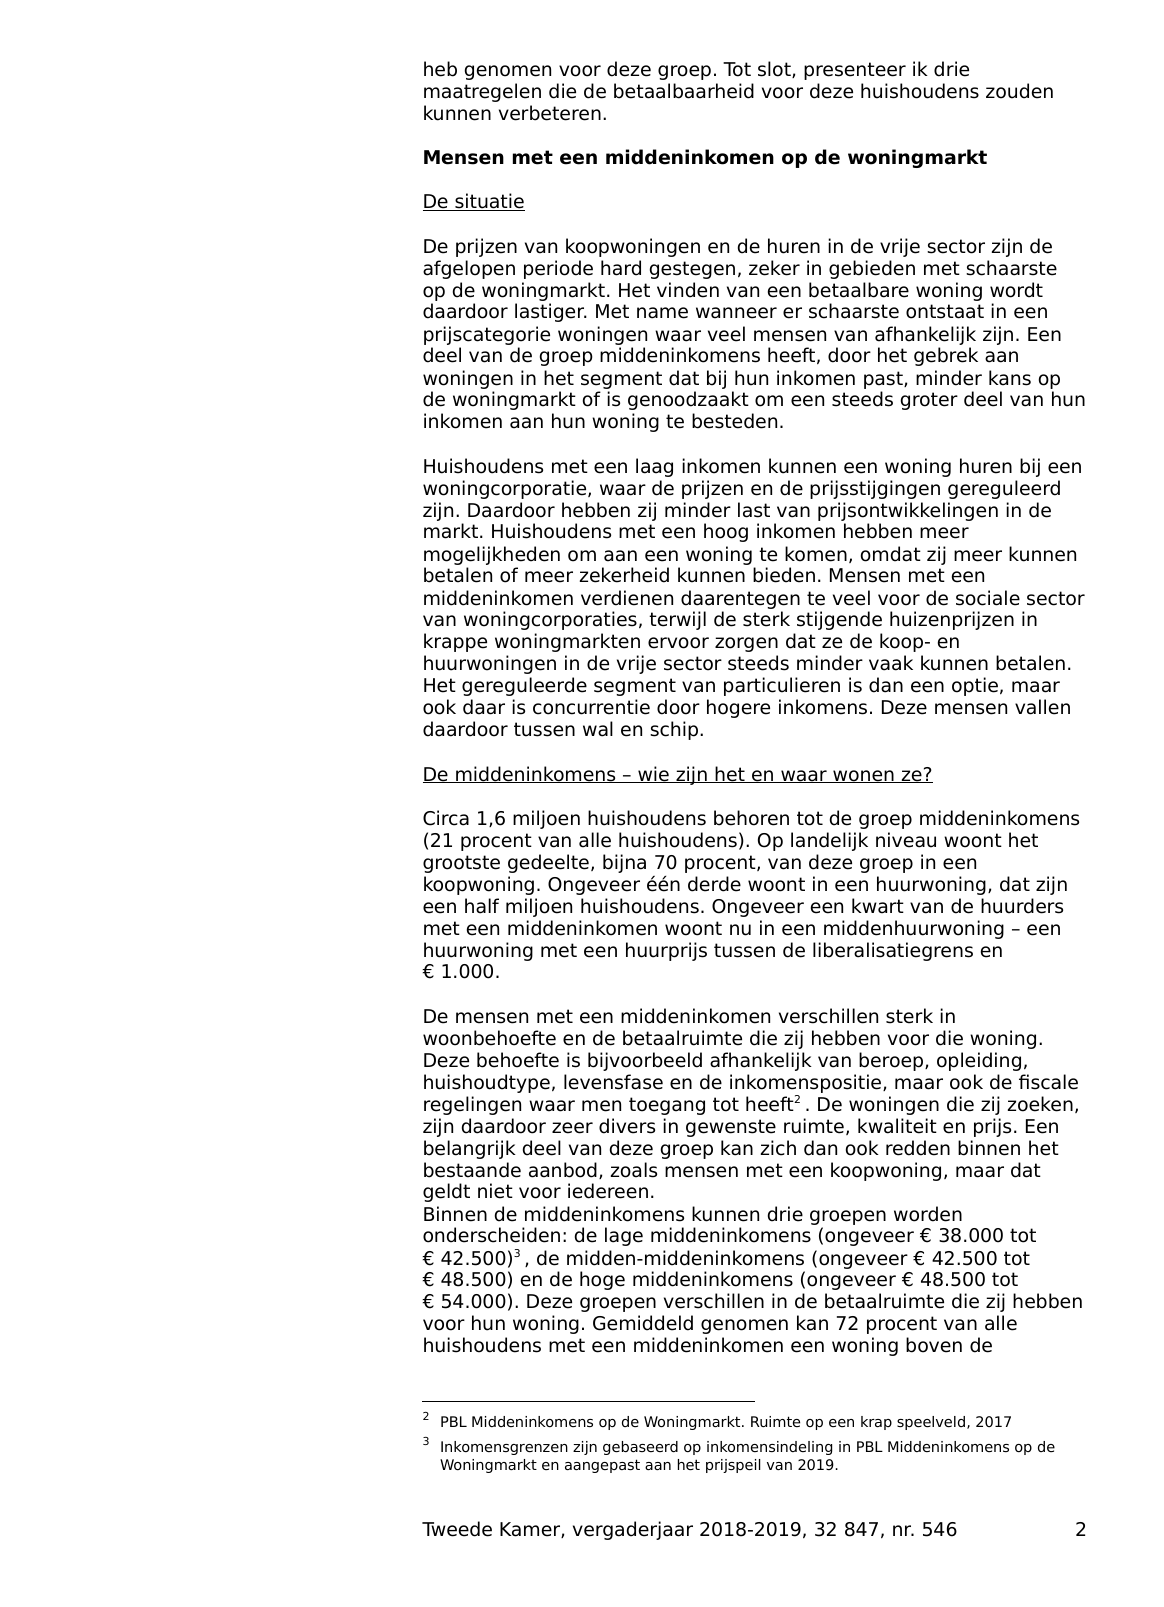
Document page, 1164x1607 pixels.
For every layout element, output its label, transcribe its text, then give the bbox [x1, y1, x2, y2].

subtitle De situatie [422, 191, 1087, 213]
text De prijzen van koopwoningen en de huren in de vrije sector zijn de afgelopen periode hard gestegen, zeker in gebieden met schaarste op de woningmarkt. Het vinden van een betaalbare woning wordt daardoor lastiger. Met name wanneer er schaarste ontstaat in een prijscategorie woningen waar veel mensen van afhankelijk zijn. Een deel van de groep middeninkomens heeft, door het gebrek aan woningen in het segment dat bij hun inkomen past, minder kans op de woningmarkt of is genoodzaakt om een steeds groter deel van hun inkomen aan hun woning te besteden. [422, 236, 1087, 433]
text PBL Middeninkomens op de Woningmarkt. Ruimte op een krap speelveld, 2017 [422, 1410, 1087, 1432]
text heb genomen voor deze groep. Tot slot, presenteer ik drie maatregelen die de betaalbaarheid voor deze huishoudens zouden kunnen verbeteren. [422, 59, 1087, 125]
subtitle Mensen met een middeninkomen op de woningmarkt [422, 147, 1087, 169]
text Binnen de middeninkomens kunnen drie groepen worden onderscheiden: de lage middeninkomens (ongeveer € 38.000 tot € 42.500), de midden-middeninkomens (ongeveer € 42.500 tot € 48.500) en de hoge middeninkomens (ongeveer € 48.500 tot € 54.000). Deze groepen verschillen in de betaalruimte die zij hebben voor hun woning. Gemiddeld genomen kan 72 procent van alle huishoudens met een middeninkomen een woning boven de [422, 1203, 1087, 1357]
text De mensen met een middeninkomen verschillen sterk in woonbehoefte en de betaalruimte die zij hebben voor die woning. Deze behoefte is bijvoorbeeld afhankelijk van beroep, opleiding, huishoudtype, levensfase en de inkomenspositie, maar ook de fiscale regelingen waar men toegang tot heeft. De woningen die zij zoeken, zijn daardoor zeer divers in gewenste ruimte, kwaliteit en prijs. Een belangrijk deel van deze groep kan zich dan ook redden binnen het bestaande aanbod, zoals mensen met een koopwoning, maar dat geldt niet voor iedereen. [422, 1006, 1087, 1203]
text Inkomensgrenzen zijn gebaseerd op inkomensindeling in PBL Middeninkomens op de Woningmarkt en aangepast aan het prijspeil van 2019. [422, 1435, 1087, 1474]
text Circa 1,6 miljoen huishoudens behoren tot de groep middeninkomens (21 procent van alle huishoudens). Op landelijk niveau woont het grootste gedeelte, bijna 70 procent, van deze groep in een koopwoning. Ongeveer één derde woont in een huurwoning, dat zijn een half miljoen huishoudens. Ongeveer een kwart van de huurders met een middeninkomen woont nu in een middenhuurwoning – een huurwoning met een huurprijs tussen de liberalisatiegrens en € 1.000. [422, 808, 1087, 983]
subtitle De middeninkomens – wie zijn het en waar wonen ze? [422, 763, 1087, 785]
text Huishoudens met een laag inkomen kunnen een woning huren bij een woningcorporatie, waar de prijzen en de prijsstijgingen gereguleerd zijn. Daardoor hebben zij minder last van prijsontwikkelingen in de markt. Huishoudens met een hoog inkomen hebben meer mogelijkheden om aan een woning te komen, omdat zij meer kunnen betalen of meer zekerheid kunnen bieden. Mensen met een middeninkomen verdienen daarentegen te veel voor de sociale sector van woningcorporaties, terwijl de sterk stijgende huizenprijzen in krappe woningmarkten ervoor zorgen dat ze de koop- en huurwoningen in de vrije sector steeds minder vaak kunnen betalen. Het gereguleerde segment van particulieren is dan een optie, maar ook daar is concurrentie door hogere inkomens. Deze mensen vallen daardoor tussen wal en schip. [422, 456, 1087, 741]
